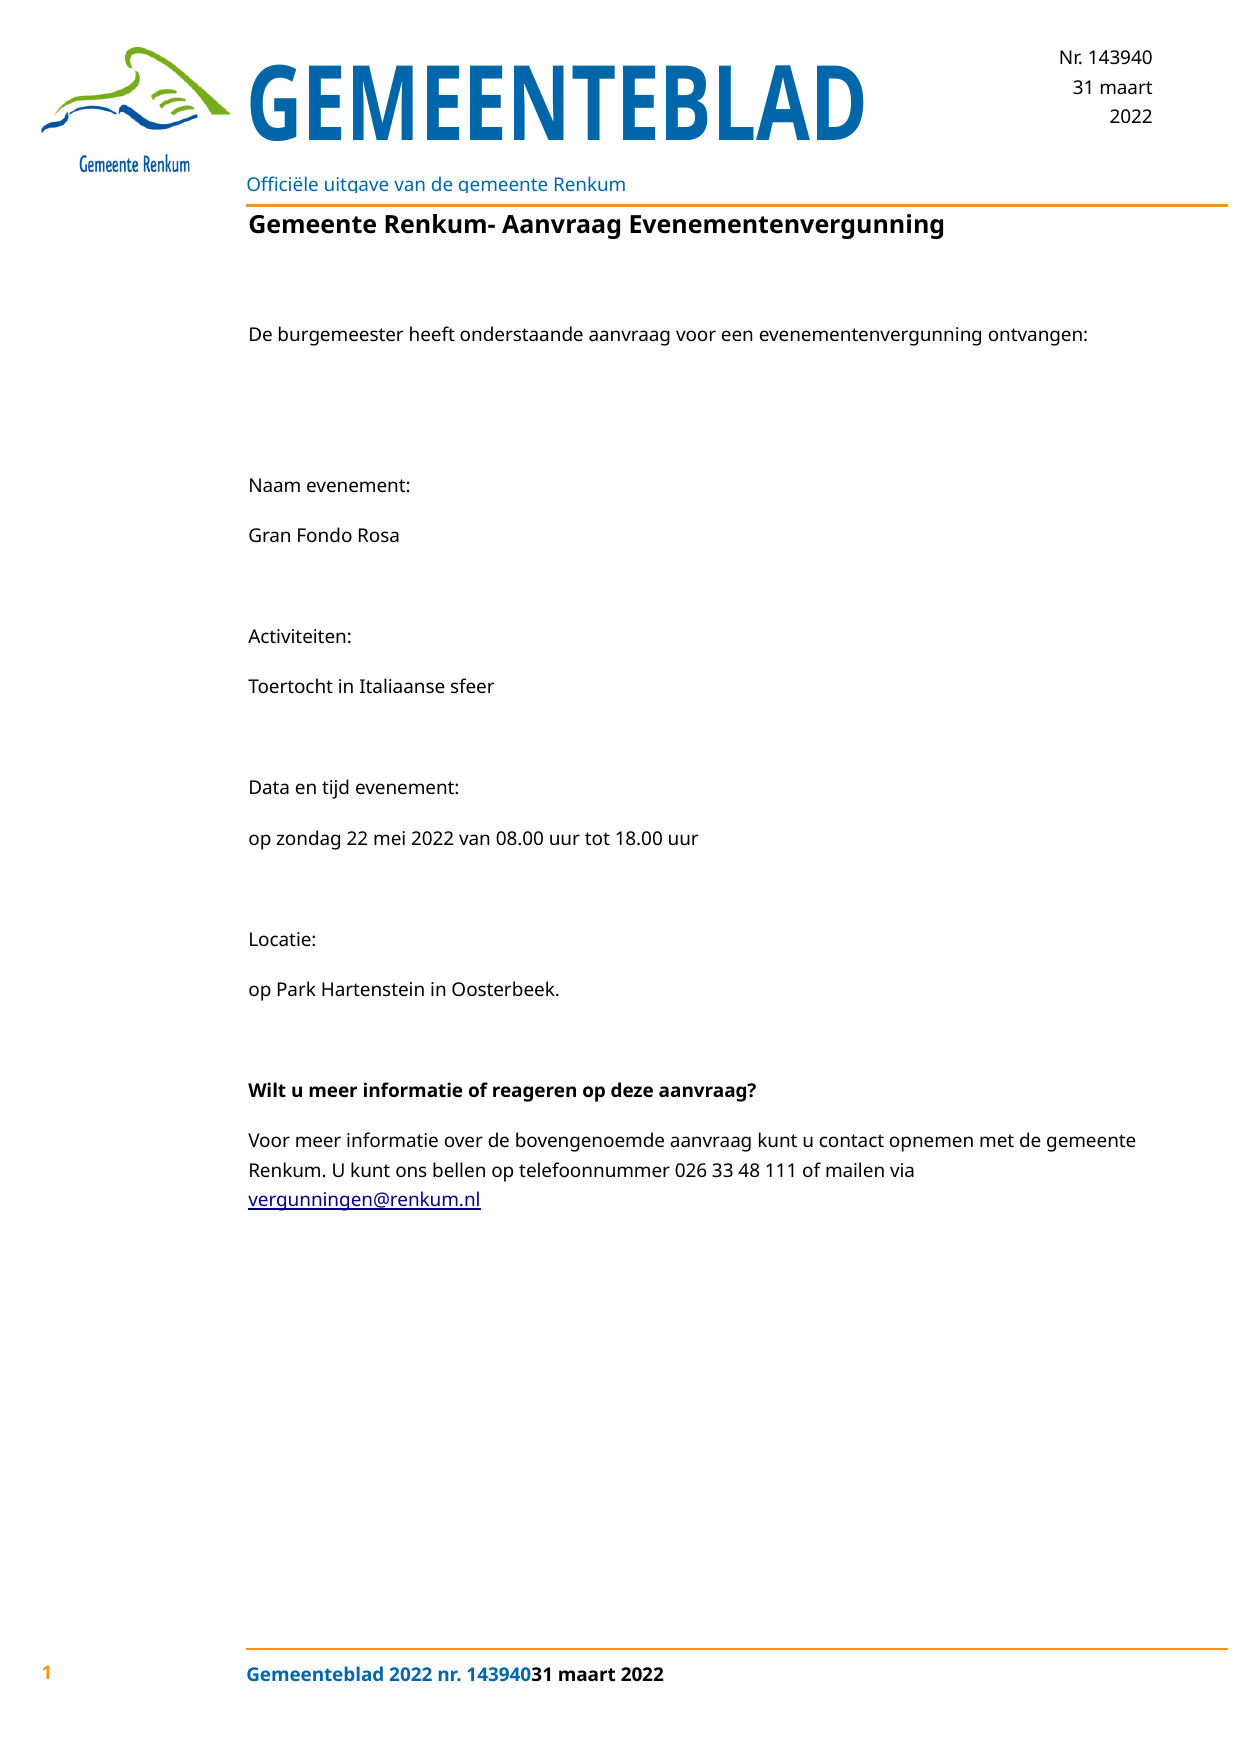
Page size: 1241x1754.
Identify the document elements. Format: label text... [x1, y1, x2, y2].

text op zondag 22 mei 2022 van 08.00 uur tot 18.00 uur [248, 825, 1152, 851]
picture [41, 47, 231, 172]
text Wilt u meer informatie of reageren op deze aanvraag? [248, 1077, 1152, 1103]
text Data en tijd evenement: [248, 774, 1152, 800]
text Gran Fondo Rosa [248, 522, 1152, 548]
text Activiteiten: [248, 623, 1152, 649]
text Naam evenement: [248, 472, 1152, 498]
text De burgemeester heeft onderstaande aanvraag voor een evenementenvergunning ontvangen: [248, 321, 1152, 346]
text op Park Hartenstein in Oosterbeek. [248, 976, 1152, 1002]
text Toertocht in Italiaanse sfeer [248, 674, 1152, 699]
text Voor meer informatie over de bovengenoemde aanvraag kunt u contact opnemen met de gemeente Renkum. U kunt ons bellen op telefoonnummer 026 33 48 111 of mailen via vergunningen@renkum.nl [248, 1127, 1152, 1212]
text Gemeente Renkum- Aanvraag Evenementenvergunning [248, 207, 1152, 241]
text Locatie: [248, 926, 1152, 951]
